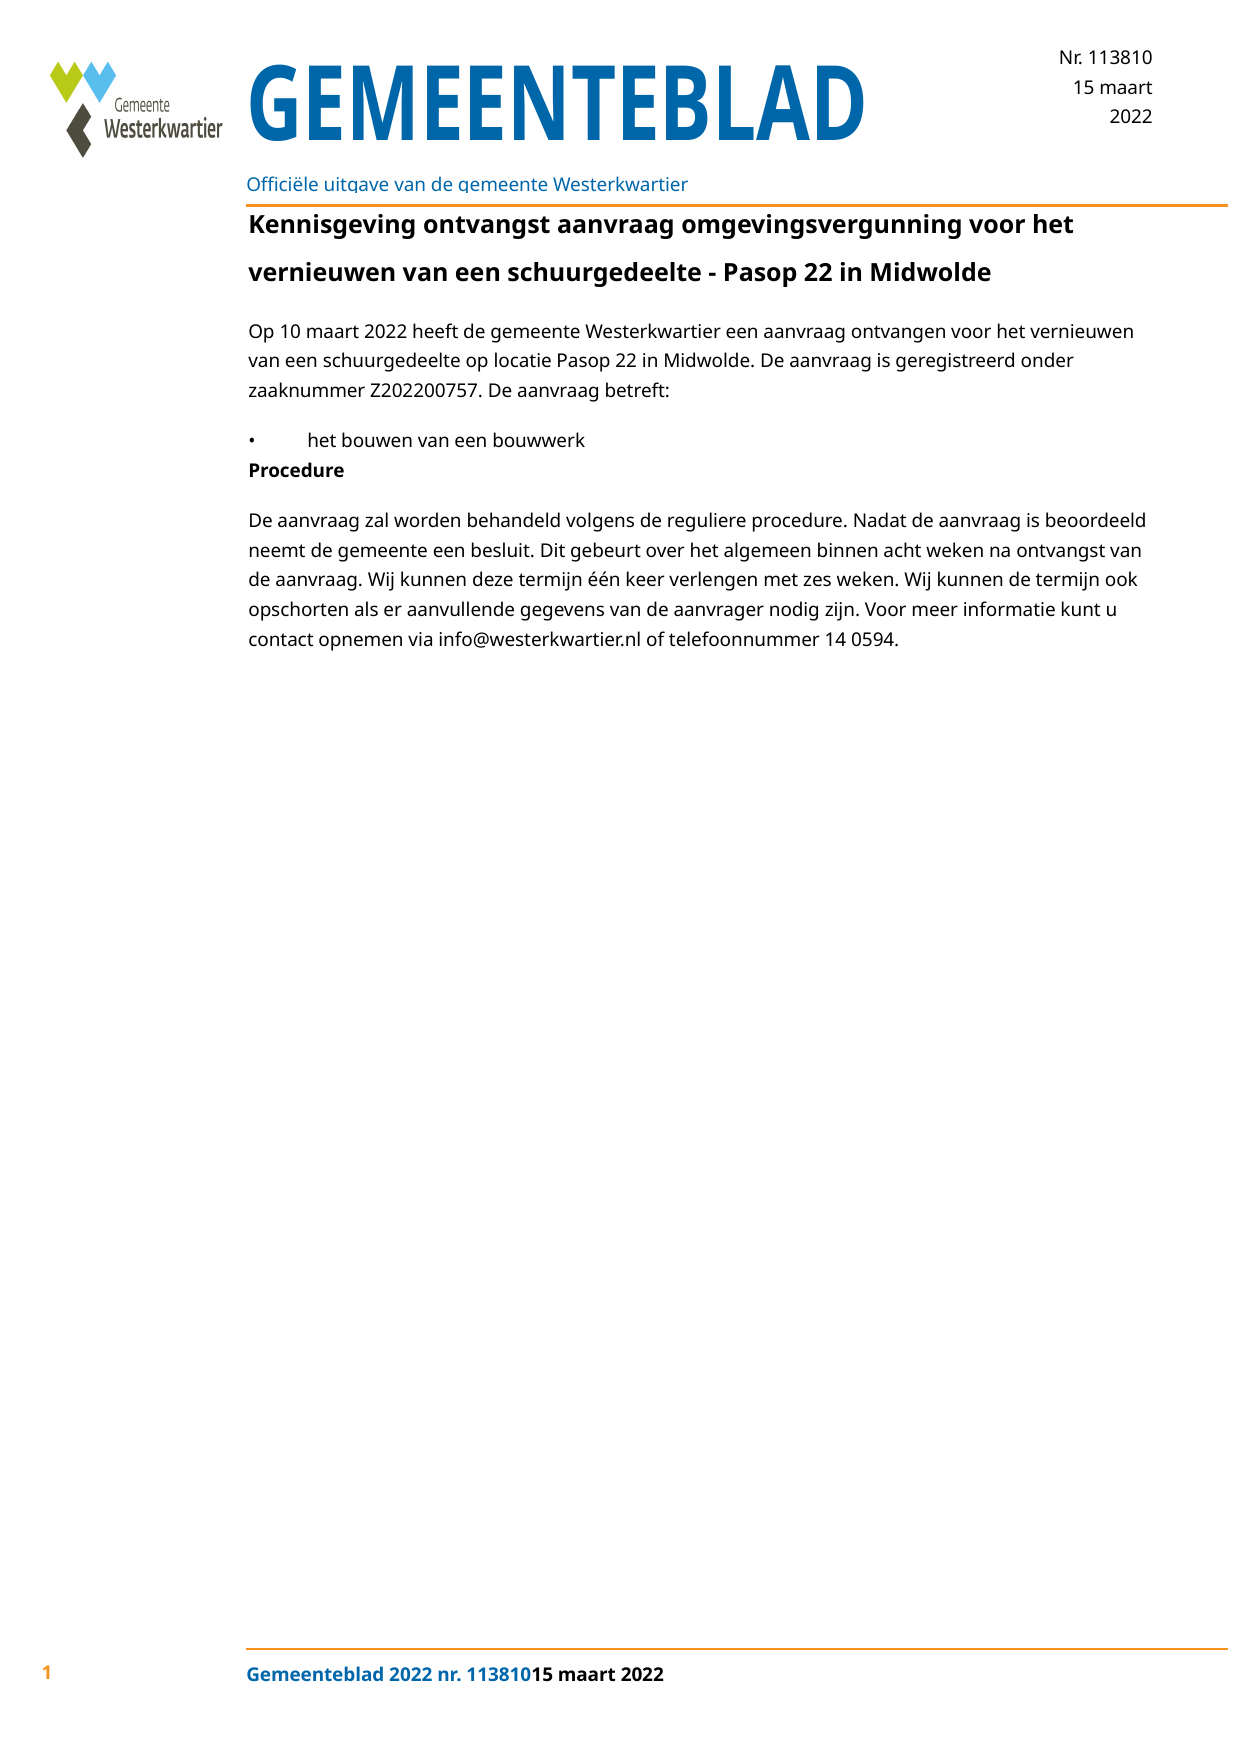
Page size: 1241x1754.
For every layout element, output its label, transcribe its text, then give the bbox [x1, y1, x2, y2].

picture [41, 47, 231, 172]
list het bouwen van een bouwwerk [248, 427, 1152, 453]
text Op 10 maart 2022 heeft de gemeente Westerkwartier een aanvraag ontvangen voor het vernieuwen van een schuurgedeelte op locatie Pasop 22 in Midwolde. De aanvraag is geregistreerd onder zaaknummer Z202200757. De aanvraag betreft: [248, 318, 1152, 403]
text De aanvraag zal worden behandeld volgens de reguliere procedure. Nadat de aanvraag is beoordeeld neemt de gemeente een besluit. Dit gebeurt over het algemeen binnen acht weken na ontvangst van de aanvraag. Wij kunnen deze termijn één keer verlengen met zes weken. Wij kunnen de termijn ook opschorten als er aanvullende gegevens van de aanvrager nodig zijn. Voor meer informatie kunt u contact opnemen via info@westerkwartier.nl of telefoonnummer 14 0594. [248, 507, 1152, 652]
text Procedure [248, 457, 1152, 483]
text Kennisgeving ontvangst aanvraag omgevingsvergunning voor het vernieuwen van een schuurgedeelte - Pasop 22 in Midwolde [248, 207, 1152, 288]
